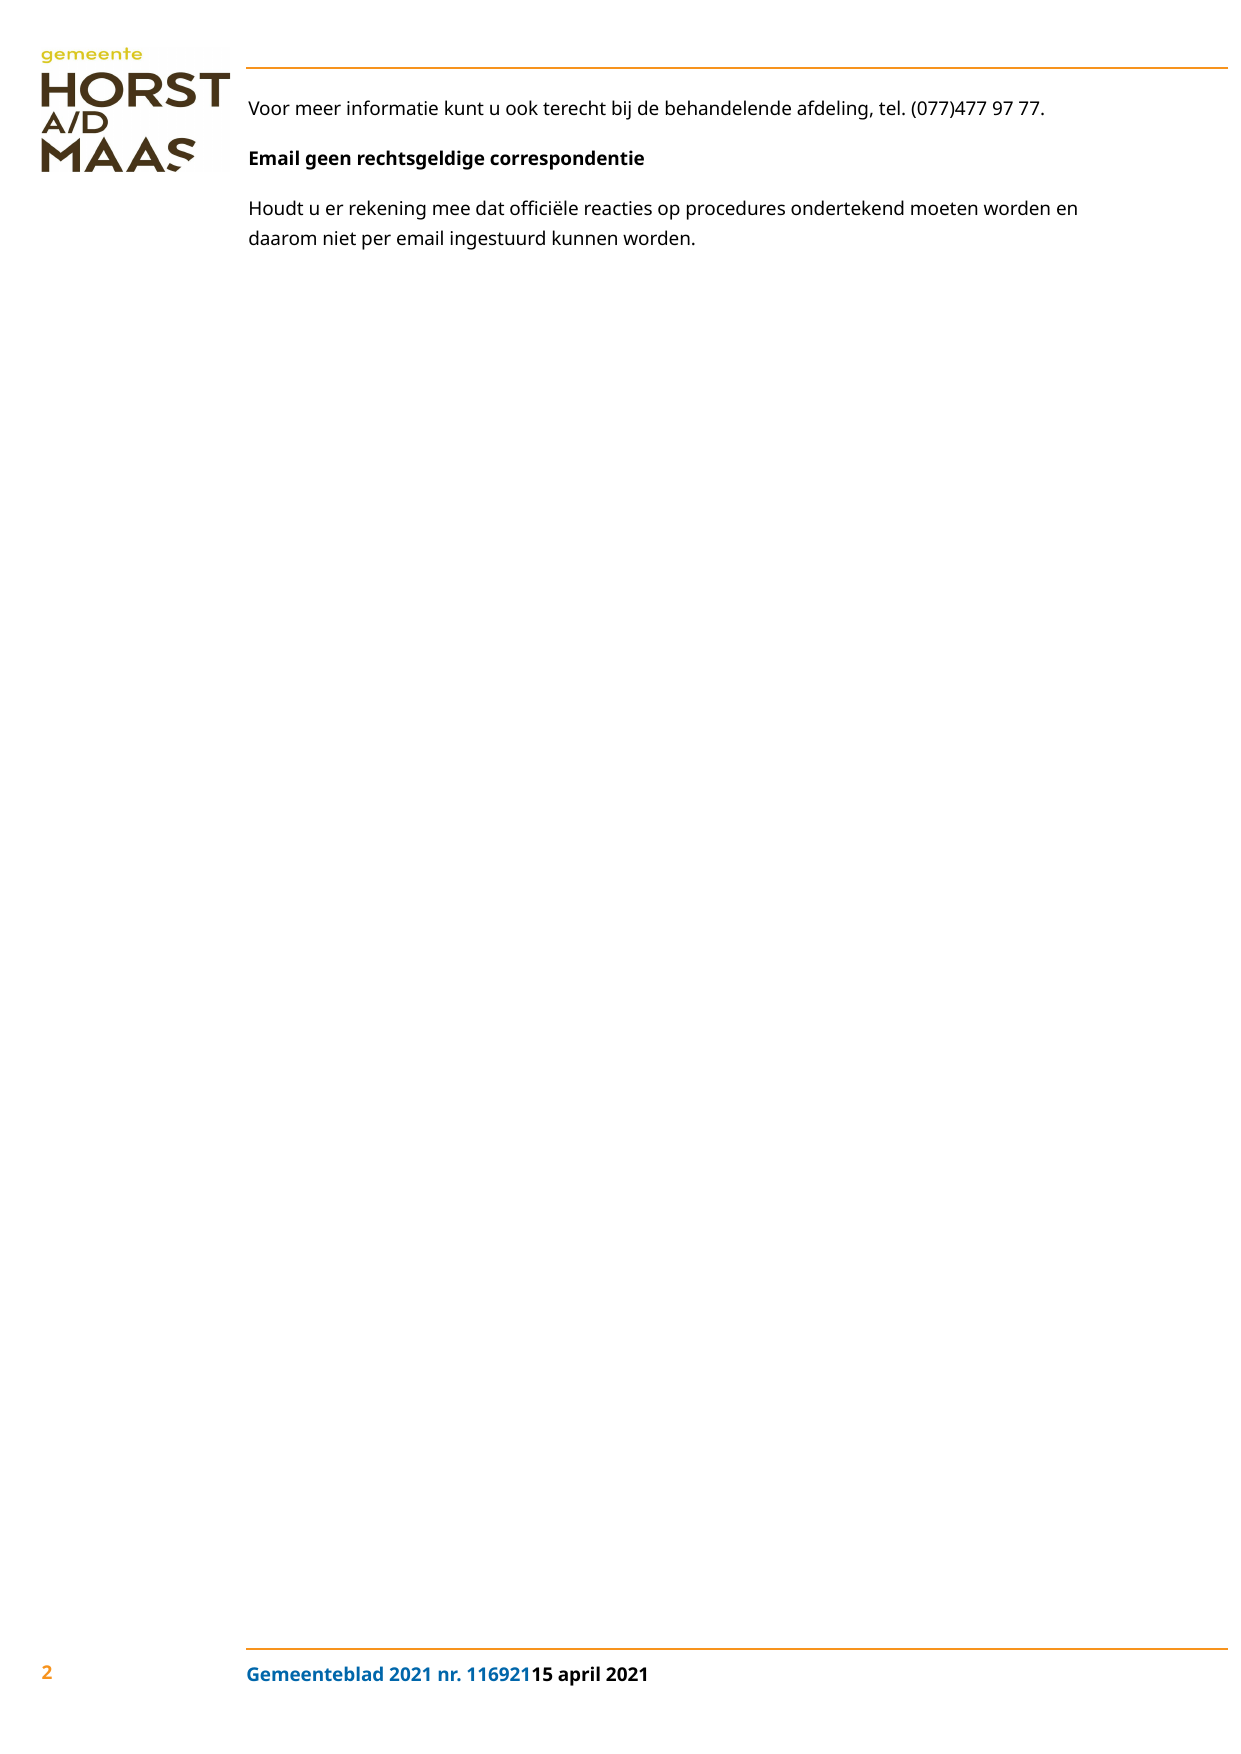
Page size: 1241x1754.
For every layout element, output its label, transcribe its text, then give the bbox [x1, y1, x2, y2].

text Voor meer informatie kunt u ook terecht bij de behandelende afdeling, tel. (077)477 97 77. [248, 95, 1152, 121]
picture [41, 47, 231, 172]
text Houdt u er rekening mee dat officiële reacties op procedures ondertekend moeten worden en daarom niet per email ingestuurd kunnen worden. [248, 196, 1152, 251]
text Email geen rechtsgeldige correspondentie [248, 145, 1152, 171]
